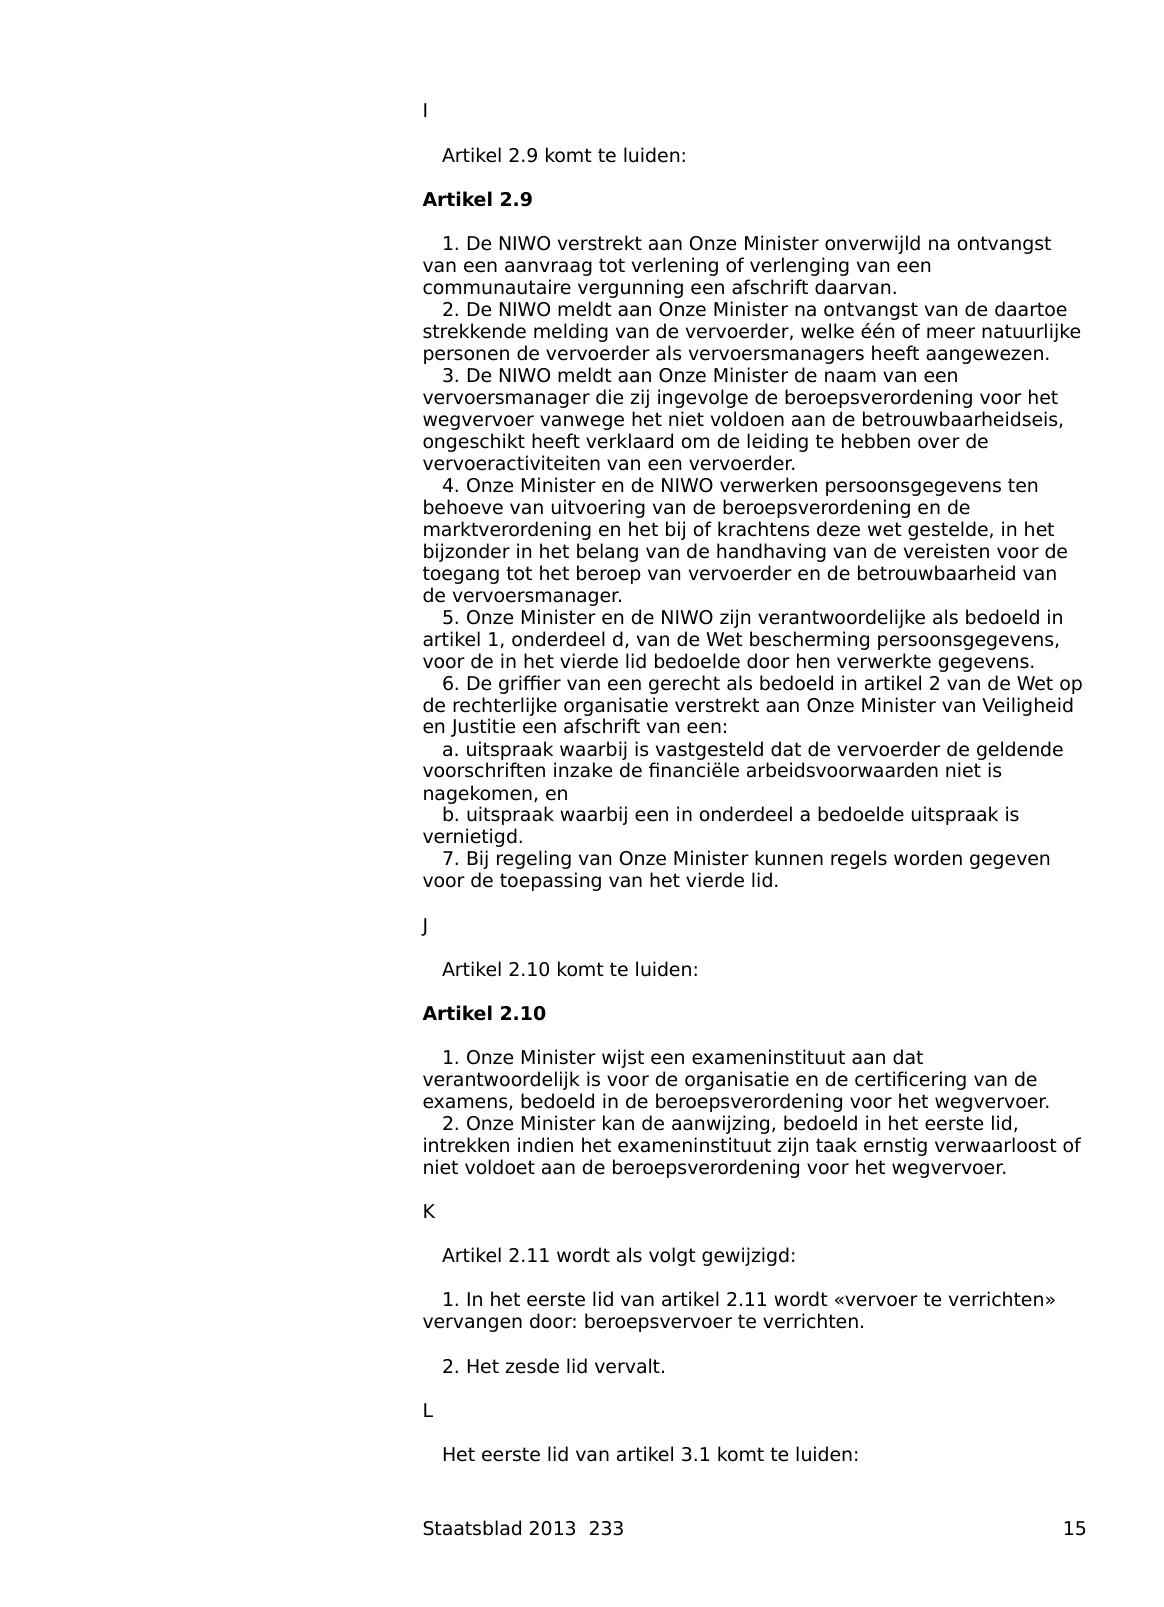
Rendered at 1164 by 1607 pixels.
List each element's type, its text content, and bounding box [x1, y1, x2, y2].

text Artikel 2.9 komt te luiden: [422, 144, 1087, 167]
text 2. Onze Minister kan de aanwijzing, bedoeld in het eerste lid, intrekken indien het exameninstituut zijn taak ernstig verwaarloost of niet voldoet aan de beroepsverordening voor het wegvervoer. [422, 1113, 1087, 1179]
subtitle Artikel 2.10 [422, 1003, 1087, 1025]
text Het eerste lid van artikel 3.1 komt te luiden: [422, 1444, 1087, 1466]
text J [422, 914, 1087, 936]
text 3. De NIWO meldt aan Onze Minister de naam van een vervoersmanager die zij ingevolge de beroepsverordening voor het wegvervoer vanwege het niet voldoen aan de betrouwbaarheidseis, ongeschikt heeft verklaard om de leiding te hebben over de vervoeractiviteiten van een vervoerder. [422, 365, 1087, 475]
text 5. Onze Minister en de NIWO zijn verantwoordelijke als bedoeld in artikel 1, onderdeel d, van de Wet bescherming persoonsgegevens, voor de in het vierde lid bedoelde door hen verwerkte gegevens. [422, 607, 1087, 672]
text b. uitspraak waarbij een in onderdeel a bedoelde uitspraak is vernietigd. [422, 804, 1087, 848]
text Artikel 2.11 wordt als volgt gewijzigd: [422, 1245, 1087, 1267]
text 2. De NIWO meldt aan Onze Minister na ontvangst van de daartoe strekkende melding van de vervoerder, welke één of meer natuurlijke personen de vervoerder als vervoersmanagers heeft aangewezen. [422, 299, 1087, 365]
text a. uitspraak waarbij is vastgesteld dat de vervoerder de geldende voorschriften inzake de financiële arbeidsvoorwaarden niet is nagekomen, en [422, 738, 1087, 804]
text 6. De griffier van een gerecht als bedoeld in artikel 2 van de Wet op de rechterlijke organisatie verstrekt aan Onze Minister van Veiligheid en Justitie een afschrift van een: [422, 672, 1087, 738]
text 7. Bij regeling van Onze Minister kunnen regels worden gegeven voor de toepassing van het vierde lid. [422, 848, 1087, 892]
subtitle Artikel 2.9 [422, 189, 1087, 211]
text Artikel 2.10 komt te luiden: [422, 959, 1087, 981]
text 4. Onze Minister en de NIWO verwerken persoonsgegevens ten behoeve van uitvoering van de beroepsverordening en de marktverordening en het bij of krachtens deze wet gestelde, in het bijzonder in het belang van de handhaving van de vereisten voor de toegang tot het beroep van vervoerder en de betrouwbaarheid van de vervoersmanager. [422, 475, 1087, 607]
text 1. In het eerste lid van artikel 2.11 wordt «vervoer te verrichten» vervangen door: beroepsvervoer te verrichten. [422, 1289, 1087, 1333]
text 1. Onze Minister wijst een exameninstituut aan dat verantwoordelijk is voor de organisatie en de certificering van de examens, bedoeld in de beroepsverordening voor het wegvervoer. [422, 1047, 1087, 1113]
text I [422, 100, 1087, 122]
text 1. De NIWO verstrekt aan Onze Minister onverwijld na ontvangst van een aanvraag tot verlening of verlenging van een communautaire vergunning een afschrift daarvan. [422, 233, 1087, 299]
text 2. Het zesde lid vervalt. [422, 1356, 1087, 1377]
text L [422, 1400, 1087, 1422]
text K [422, 1201, 1087, 1223]
